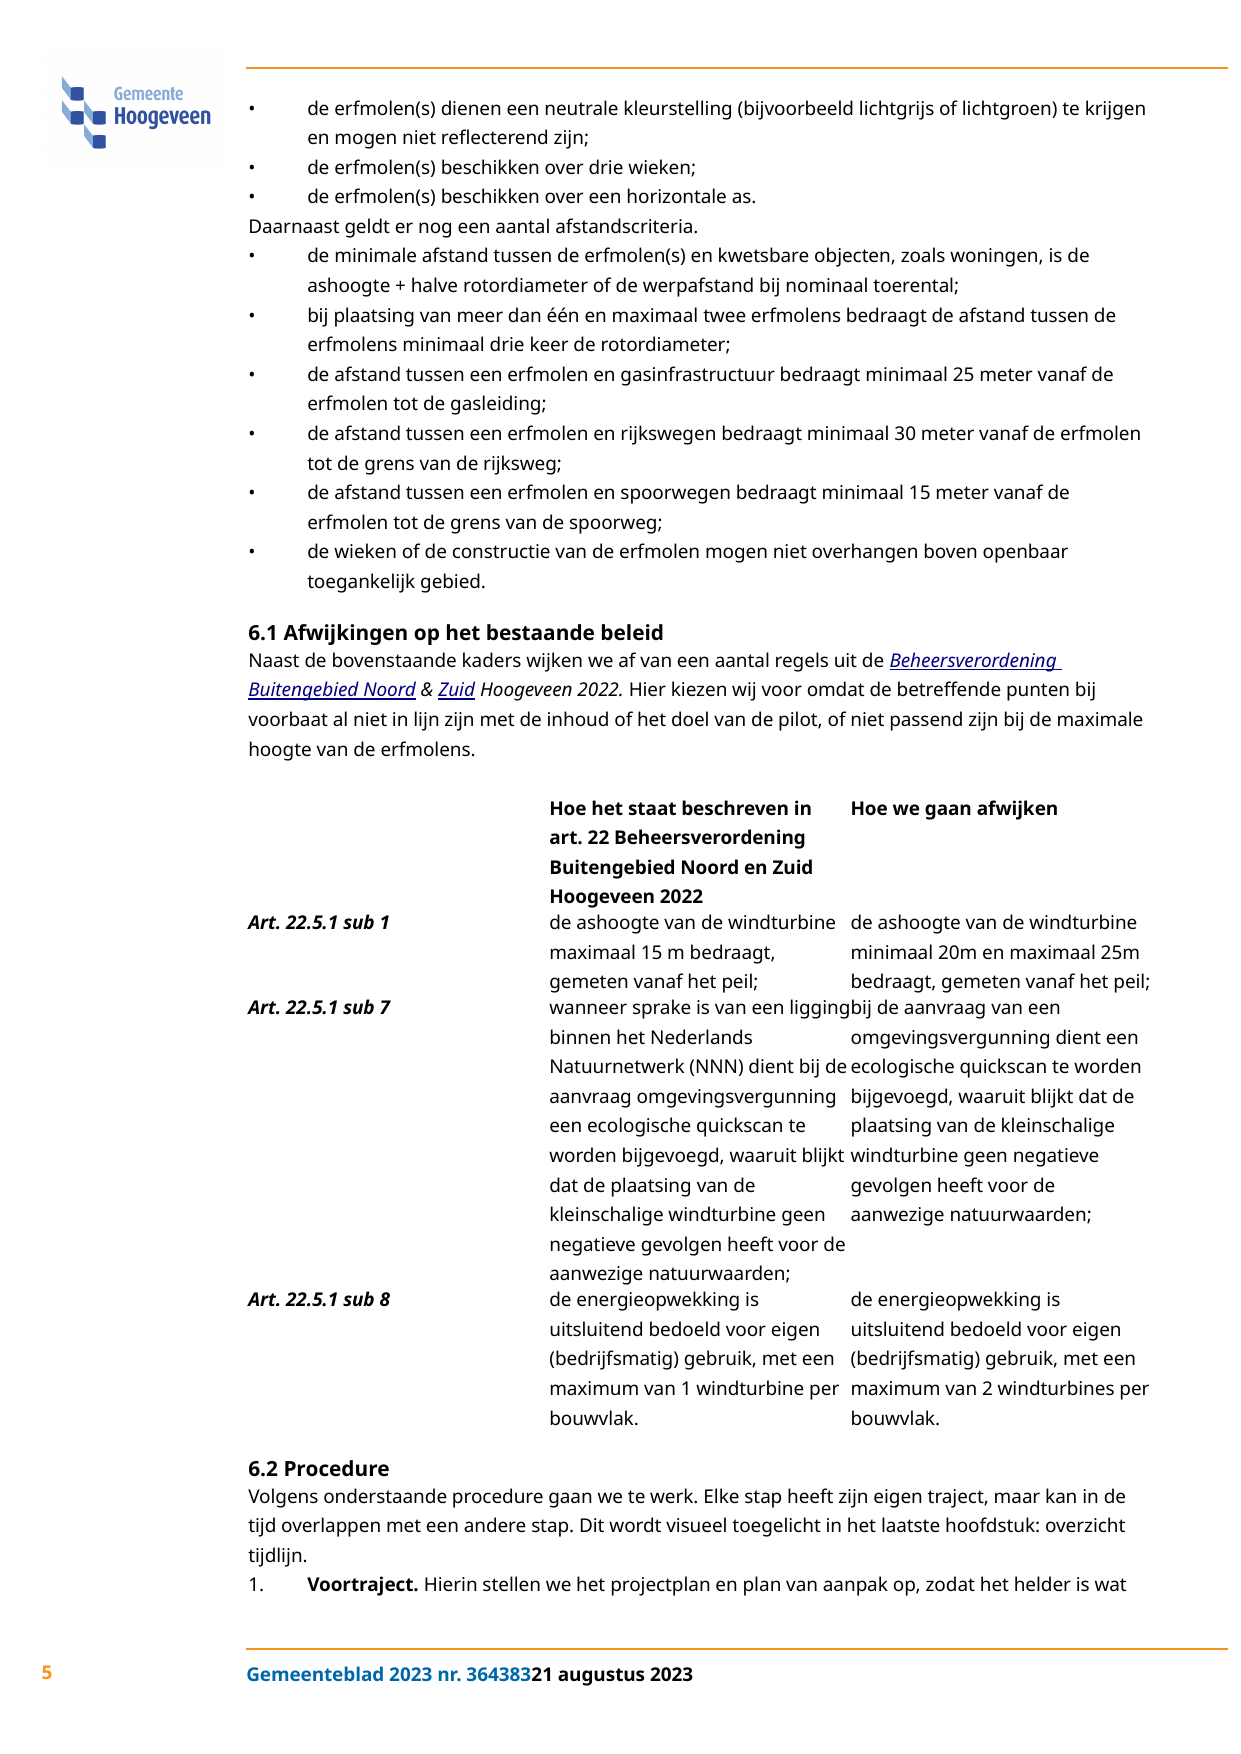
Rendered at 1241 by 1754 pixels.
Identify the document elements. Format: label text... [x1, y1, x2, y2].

text 6.2 Procedure [248, 1454, 1152, 1483]
list de wieken of de constructie van de erfmolen mogen niet overhangen boven openbaar toegankelijk gebied. [248, 538, 1152, 594]
table_cell Art. 22.5.1 sub 8 [248, 1286, 549, 1430]
list de afstand tussen een erfmolen en rijkswegen bedraagt minimaal 30 meter vanaf de erfmolen tot de grens van de rijksweg; [248, 420, 1152, 476]
list bij plaatsing van meer dan één en maximaal twee erfmolens bedraagt de afstand tussen de erfmolens minimaal drie keer de rotordiameter; [248, 302, 1152, 357]
table_cell Art. 22.5.1 sub 1 [248, 910, 549, 994]
text Daarnaast geldt er nog een aantal afstandscriteria. [248, 213, 1152, 239]
list de afstand tussen een erfmolen en gasinfrastructuur bedraagt minimaal 25 meter vanaf de erfmolen tot de gasleiding; [248, 361, 1152, 416]
list de afstand tussen een erfmolen en spoorwegen bedraagt minimaal 15 meter vanaf de erfmolen tot de grens van de spoorweg; [248, 479, 1152, 535]
text Volgens onderstaande procedure gaan we te werk. Elke stap heeft zijn eigen traject, maar kan in de tijd overlappen met een andere stap. Dit wordt visueel toegelicht in het laatste hoofdstuk: overzicht tijdlijn. [248, 1483, 1152, 1568]
list Voortraject. Hierin stellen we het projectplan en plan van aanpak op, zodat het helder is wat [248, 1572, 1152, 1597]
text 6.1 Afwijkingen op het bestaande beleid [248, 618, 1152, 647]
list de erfmolen(s) dienen een neutrale kleurstelling (bijvoorbeeld lichtgrijs of lichtgroen) te krijgen en mogen niet reflecterend zijn; [248, 95, 1152, 150]
table_header Hoe we gaan afwijken [850, 795, 1152, 909]
table_cell de energieopwekking is uitsluitend bedoeld voor eigen (bedrijfsmatig) gebruik, met een maximum van 1 windturbine per bouwvlak. [549, 1286, 850, 1430]
table_cell de ashoogte van de windturbine minimaal 20m en maximaal 25m bedraagt, gemeten vanaf het peil; [850, 910, 1152, 994]
table_cell de energieopwekking is uitsluitend bedoeld voor eigen (bedrijfsmatig) gebruik, met een maximum van 2 windturbines per bouwvlak. [850, 1286, 1152, 1430]
list de minimale afstand tussen de erfmolen(s) en kwetsbare objecten, zoals woningen, is de ashoogte + halve rotordiameter of de werpafstand bij nominaal toerental; [248, 243, 1152, 298]
table_cell bij de aanvraag van een omgevingsvergunning dient een ecologische quickscan te worden bijgevoegd, waaruit blijkt dat de plaatsing van de kleinschalige windturbine geen negatieve gevolgen heeft voor de aanwezige natuurwaarden; [850, 994, 1152, 1286]
text Naast de bovenstaande kaders wijken we af van een aantal regels uit de Beheersverordening Buitengebied Noord & Zuid Hoogeveen 2022. Hier kiezen wij voor omdat de betreffende punten bij voorbaat al niet in lijn zijn met de inhoud of het doel van de pilot, of niet passend zijn bij de maximale hoogte van de erfmolens. [248, 647, 1152, 761]
table_header [248, 795, 549, 909]
table_header Hoe het staat beschreven in art. 22 Beheersverordening Buitengebied Noord en Zuid Hoogeveen 2022 [549, 795, 850, 909]
table_cell de ashoogte van de windturbine maximaal 15 m bedraagt, gemeten vanaf het peil; [549, 910, 850, 994]
list de erfmolen(s) beschikken over een horizontale as. [248, 183, 1152, 209]
list de erfmolen(s) beschikken over drie wieken; [248, 154, 1152, 180]
table_cell wanneer sprake is van een ligging binnen het Nederlands Natuurnetwerk (NNN) dient bij de aanvraag omgevingsvergunning een ecologische quickscan te worden bijgevoegd, waaruit blijkt dat de plaatsing van de kleinschalige windturbine geen negatieve gevolgen heeft voor de aanwezige natuurwaarden; [549, 994, 850, 1286]
picture [41, 47, 231, 172]
table_cell Art. 22.5.1 sub 7 [248, 994, 549, 1286]
